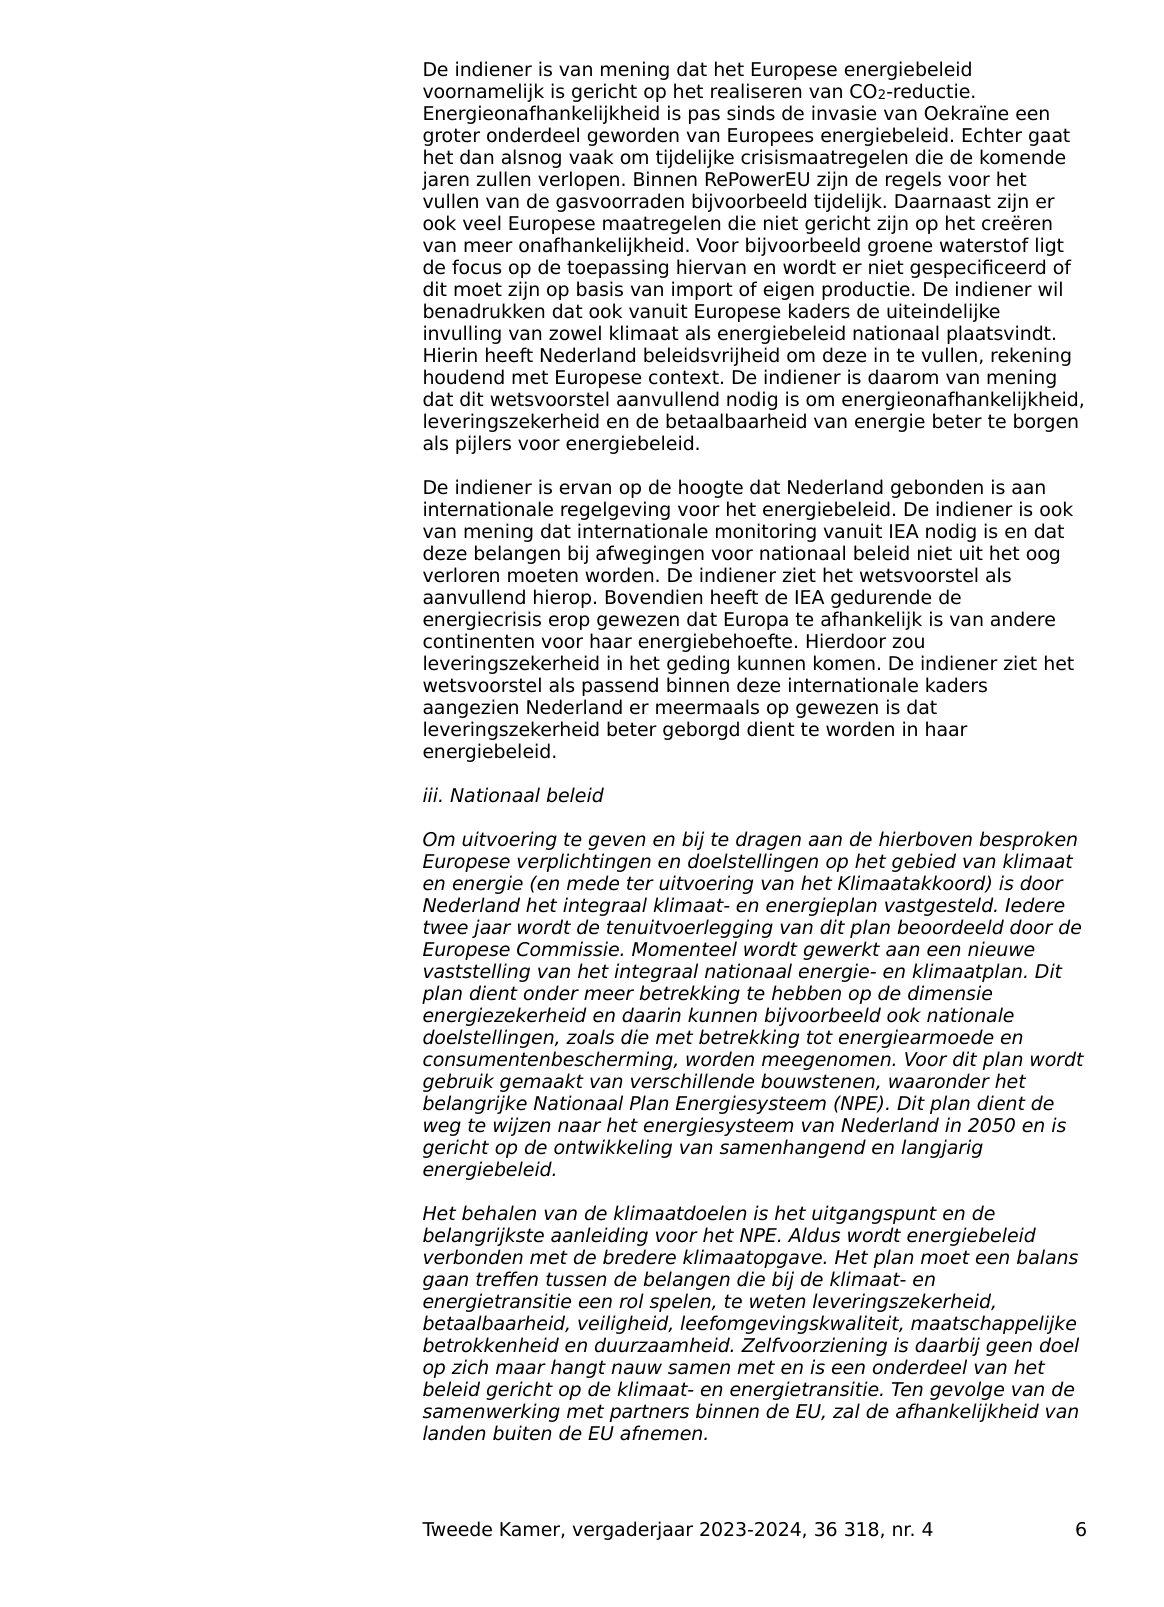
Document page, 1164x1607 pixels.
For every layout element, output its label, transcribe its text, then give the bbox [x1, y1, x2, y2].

text Het behalen van de klimaatdoelen is het uitgangspunt en de belangrijkste aanleiding voor het NPE. Aldus wordt energiebeleid verbonden met de bredere klimaatopgave. Het plan moet een balans gaan treffen tussen de belangen die bij de klimaat- en energietransitie een rol spelen, te weten leveringszekerheid, betaalbaarheid, veiligheid, leefomgevingskwaliteit, maatschappelijke betrokkenheid en duurzaamheid. Zelfvoorziening is daarbij geen doel op zich maar hangt nauw samen met en is een onderdeel van het beleid gericht op de klimaat- en energietransitie. Ten gevolge van de samenwerking met partners binnen de EU, zal de afhankelijkheid van landen buiten de EU afnemen. [422, 1203, 1087, 1444]
text De indiener is ervan op de hoogte dat Nederland gebonden is aan internationale regelgeving voor het energiebeleid. De indiener is ook van mening dat internationale monitoring vanuit IEA nodig is en dat deze belangen bij afwegingen voor nationaal beleid niet uit het oog verloren moeten worden. De indiener ziet het wetsvoorstel als aanvullend hierop. Bovendien heeft de IEA gedurende de energiecrisis erop gewezen dat Europa te afhankelijk is van andere continenten voor haar energiebehoefte. Hierdoor zou leveringszekerheid in het geding kunnen komen. De indiener ziet het wetsvoorstel als passend binnen deze internationale kaders aangezien Nederland er meermaals op gewezen is dat leveringszekerheid beter geborgd dient te worden in haar energiebeleid. [422, 477, 1087, 763]
subtitle iii. Nationaal beleid [422, 785, 1087, 807]
text Om uitvoering te geven en bij te dragen aan de hierboven besproken Europese verplichtingen en doelstellingen op het gebied van klimaat en energie (en mede ter uitvoering van het Klimaatakkoord) is door Nederland het integraal klimaat- en energieplan vastgesteld. Iedere twee jaar wordt de tenuitvoerlegging van dit plan beoordeeld door de Europese Commissie. Momenteel wordt gewerkt aan een nieuwe vaststelling van het integraal nationaal energie- en klimaatplan. Dit plan dient onder meer betrekking te hebben op de dimensie energiezekerheid en daarin kunnen bijvoorbeeld ook nationale doelstellingen, zoals die met betrekking tot energiearmoede en consumentenbescherming, worden meegenomen. Voor dit plan wordt gebruik gemaakt van verschillende bouwstenen, waaronder het belangrijke Nationaal Plan Energiesysteem (NPE). Dit plan dient de weg te wijzen naar het energiesysteem van Nederland in 2050 en is gericht op de ontwikkeling van samenhangend en langjarig energiebeleid. [422, 829, 1087, 1181]
text De indiener is van mening dat het Europese energiebeleid voornamelijk is gericht op het realiseren van CO2-reductie. Energieonafhankelijkheid is pas sinds de invasie van Oekraïne een groter onderdeel geworden van Europees energiebeleid. Echter gaat het dan alsnog vaak om tijdelijke crisismaatregelen die de komende jaren zullen verlopen. Binnen RePowerEU zijn de regels voor het vullen van de gasvoorraden bijvoorbeeld tijdelijk. Daarnaast zijn er ook veel Europese maatregelen die niet gericht zijn op het creëren van meer onafhankelijkheid. Voor bijvoorbeeld groene waterstof ligt de focus op de toepassing hiervan en wordt er niet gespecificeerd of dit moet zijn op basis van import of eigen productie. De indiener wil benadrukken dat ook vanuit Europese kaders de uiteindelijke invulling van zowel klimaat als energiebeleid nationaal plaatsvindt. Hierin heeft Nederland beleidsvrijheid om deze in te vullen, rekening houdend met Europese context. De indiener is daarom van mening dat dit wetsvoorstel aanvullend nodig is om energieonafhankelijkheid, leveringszekerheid en de betaalbaarheid van energie beter te borgen als pijlers voor energiebeleid. [422, 59, 1087, 455]
